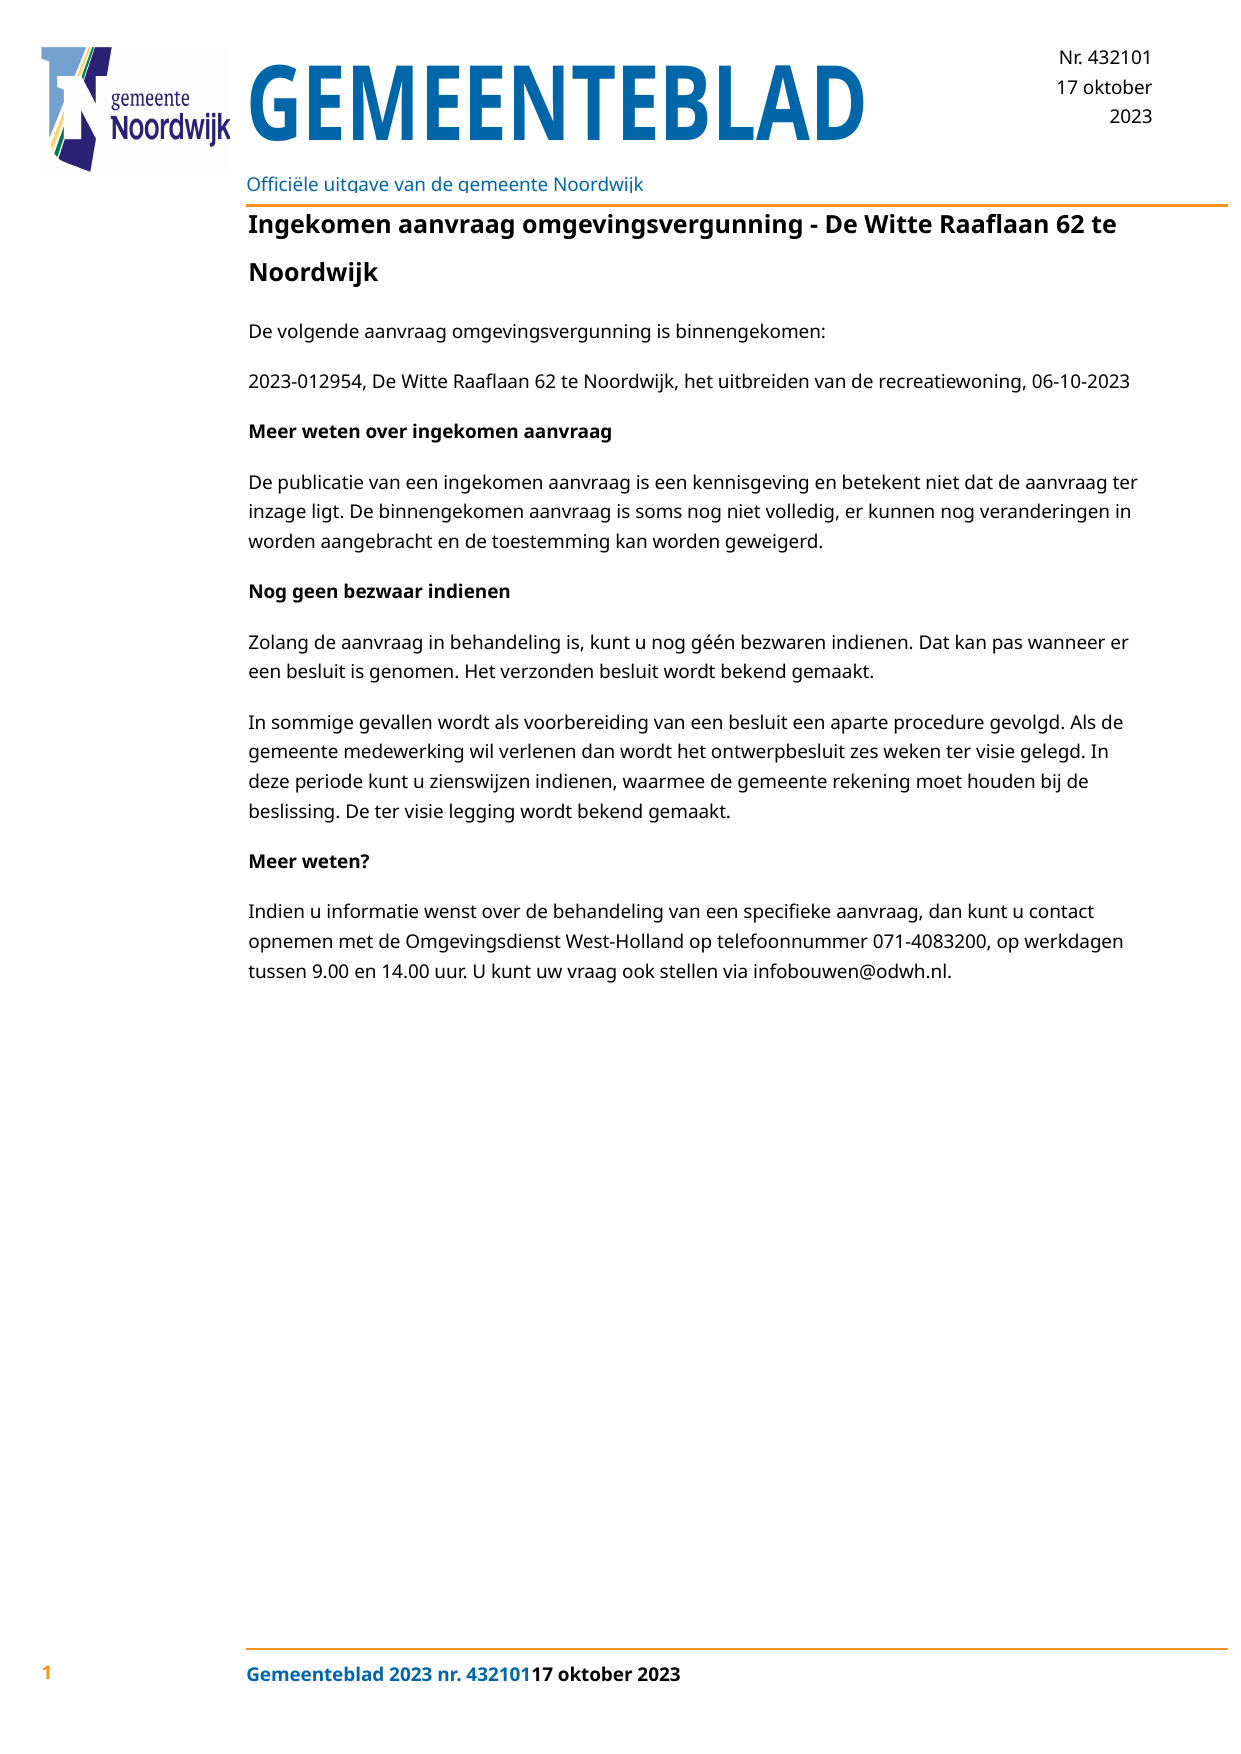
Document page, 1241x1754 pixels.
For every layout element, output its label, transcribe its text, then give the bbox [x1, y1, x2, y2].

text 2023-012954, De Witte Raaflaan 62 te Noordwijk, het uitbreiden van de recreatiewoning, 06-10-2023 [248, 368, 1152, 394]
picture [41, 47, 231, 172]
text De publicatie van een ingekomen aanvraag is een kennisgeving en betekent niet dat de aanvraag ter inzage ligt. De binnengekomen aanvraag is soms nog niet volledig, er kunnen nog veranderingen in worden aangebracht en de toestemming kan worden geweigerd. [248, 469, 1152, 554]
text De volgende aanvraag omgevingsvergunning is binnengekomen: [248, 318, 1152, 344]
text In sommige gevallen wordt als voorbereiding van een besluit een aparte procedure gevolgd. Als de gemeente medewerking wil verlenen dan wordt het ontwerpbesluit zes weken ter visie gelegd. In deze periode kunt u zienswijzen indienen, waarmee de gemeente rekening moet houden bij de beslissing. De ter visie legging wordt bekend gemaakt. [248, 709, 1152, 824]
text Indien u informatie wenst over de behandeling van een specifieke aanvraag, dan kunt u contact opnemen met de Omgevingsdienst West-Holland op telefoonnummer 071-4083200, op werkdagen tussen 9.00 en 14.00 uur. U kunt uw vraag ook stellen via infobouwen@odwh.nl. [248, 899, 1152, 984]
text Meer weten over ingekomen aanvraag [248, 419, 1152, 444]
text Nog geen bezwaar indienen [248, 579, 1152, 604]
text Meer weten? [248, 848, 1152, 874]
text Ingekomen aanvraag omgevingsvergunning - De Witte Raaflaan 62 te Noordwijk [248, 207, 1152, 288]
text Zolang de aanvraag in behandeling is, kunt u nog géén bezwaren indienen. Dat kan pas wanneer er een besluit is genomen. Het verzonden besluit wordt bekend gemaakt. [248, 629, 1152, 684]
